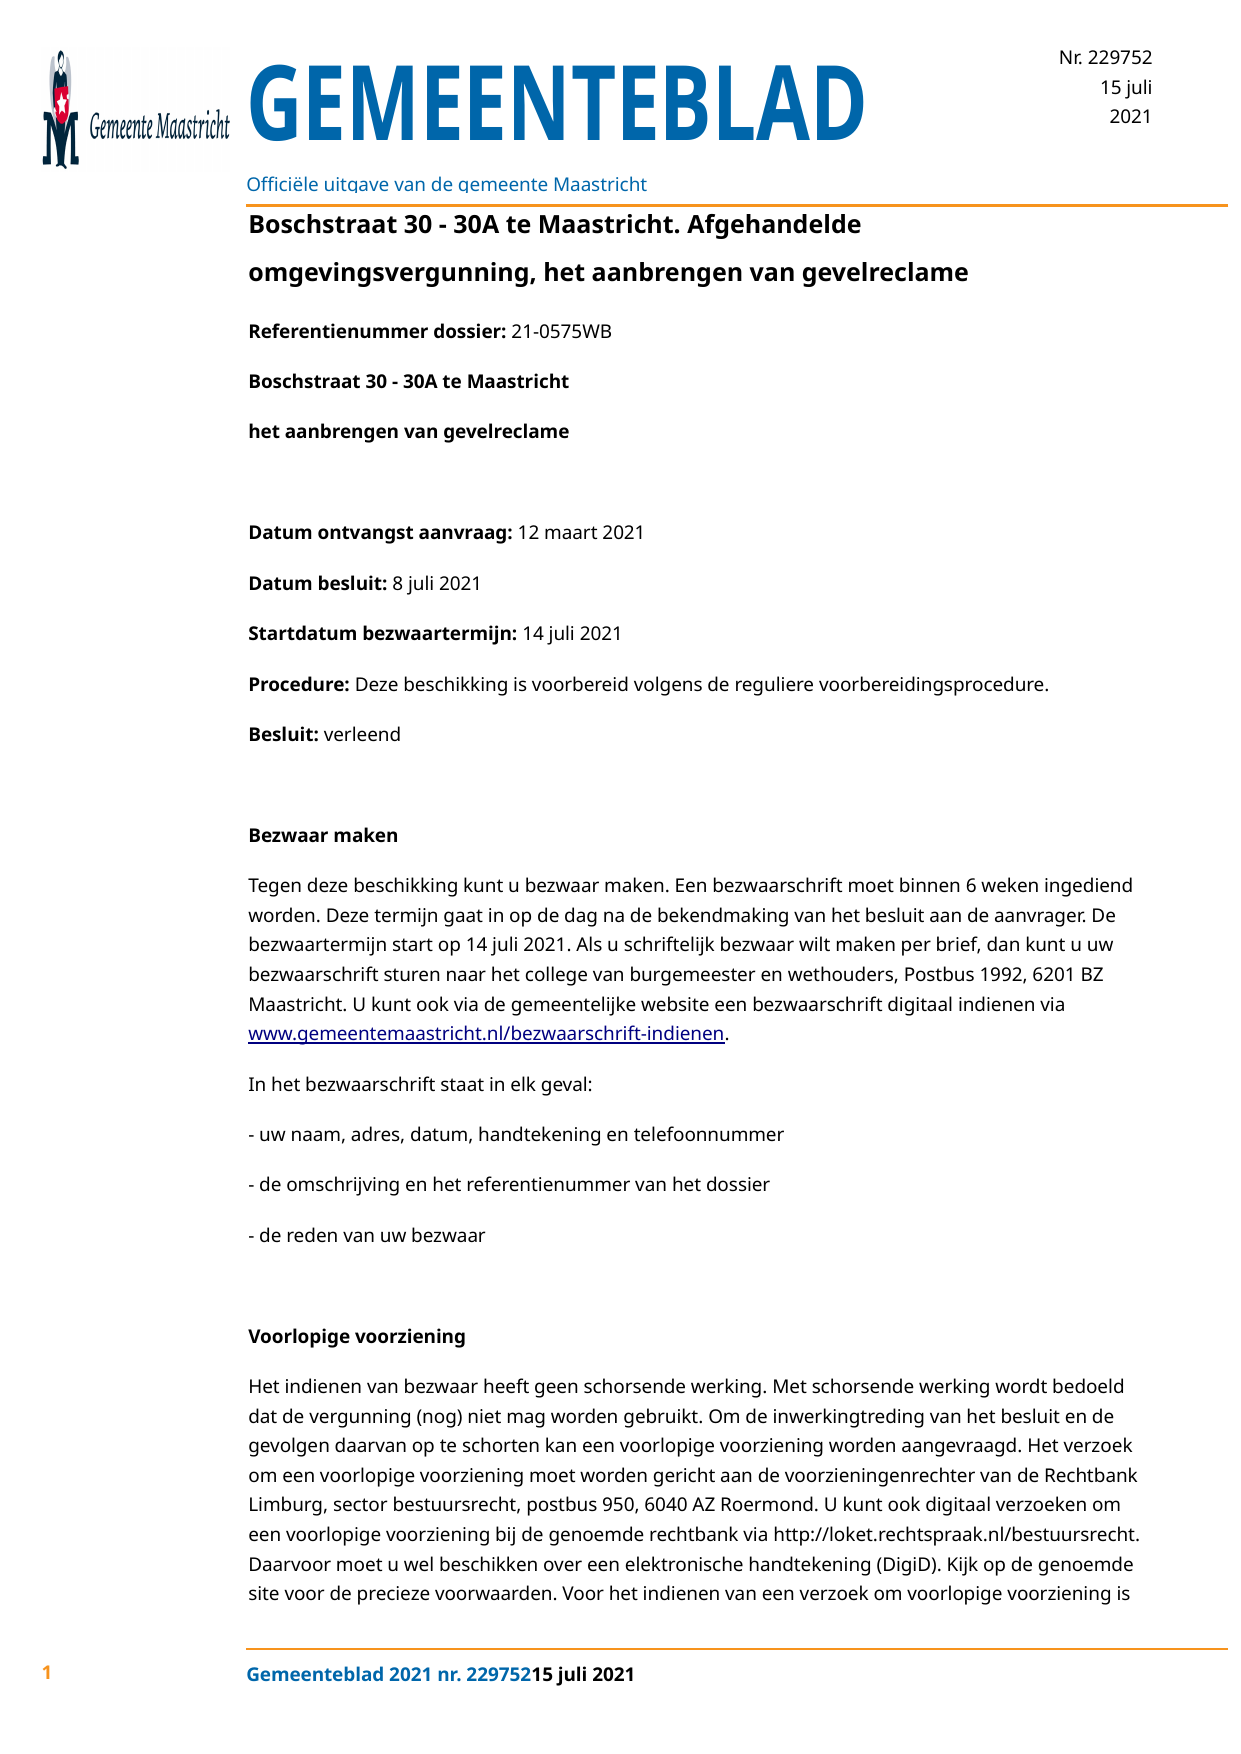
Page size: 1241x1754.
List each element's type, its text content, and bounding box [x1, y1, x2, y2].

text Datum besluit: 8 juli 2021 [248, 570, 1152, 596]
text Datum ontvangst aanvraag: 12 maart 2021 [248, 519, 1152, 545]
text Tegen deze beschikking kunt u bezwaar maken. Een bezwaarschrift moet binnen 6 weken ingediend worden. Deze termijn gaat in op de dag na de bekendmaking van het besluit aan de aanvrager. De bezwaartermijn start op 14 juli 2021. Als u schriftelijk bezwaar wilt maken per brief, dan kunt u uw bezwaarschrift sturen naar het college van burgemeester en wethouders, Postbus 1992, 6201 BZ Maastricht. U kunt ook via de gemeentelijke website een bezwaarschrift digitaal indienen via www.gemeentemaastricht.nl/bezwaarschrift-indienen. [248, 872, 1152, 1046]
text Startdatum bezwaartermijn: 14 juli 2021 [248, 620, 1152, 646]
text - uw naam, adres, datum, handtekening en telefoonnummer [248, 1121, 1152, 1147]
text Boschstraat 30 - 30A te Maastricht [248, 368, 1152, 394]
picture [41, 47, 231, 172]
text In het bezwaarschrift staat in elk geval: [248, 1071, 1152, 1097]
text Besluit: verleend [248, 721, 1152, 747]
text - de reden van uw bezwaar [248, 1222, 1152, 1248]
text het aanbrengen van gevelreclame [248, 419, 1152, 444]
text - de omschrijving en het referentienummer van het dossier [248, 1172, 1152, 1197]
text Voorlopige voorziening [248, 1323, 1152, 1349]
text Bezwaar maken [248, 822, 1152, 848]
text Het indienen van bezwaar heeft geen schorsende werking. Met schorsende werking wordt bedoeld dat de vergunning (nog) niet mag worden gebruikt. Om de inwerkingtreding van het besluit en de gevolgen daarvan op te schorten kan een voorlopige voorziening worden aangevraagd. Het verzoek om een voorlopige voorziening moet worden gericht aan de voorzieningenrechter van de Rechtbank Limburg, sector bestuursrecht, postbus 950, 6040 AZ Roermond. U kunt ook digitaal verzoeken om een voorlopige voorziening bij de genoemde rechtbank via http://loket.rechtspraak.nl/bestuursrecht. Daarvoor moet u wel beschikken over een elektronische handtekening (DigiD). Kijk op de genoemde site voor de precieze voorwaarden. Voor het indienen van een verzoek om voorlopige voorziening is [248, 1373, 1152, 1606]
text Boschstraat 30 - 30A te Maastricht. Afgehandelde omgevingsvergunning, het aanbrengen van gevelreclame [248, 207, 1152, 288]
text Referentienummer dossier: 21-0575WB [248, 318, 1152, 344]
text Procedure: Deze beschikking is voorbereid volgens de reguliere voorbereidingsprocedure. [248, 671, 1152, 697]
